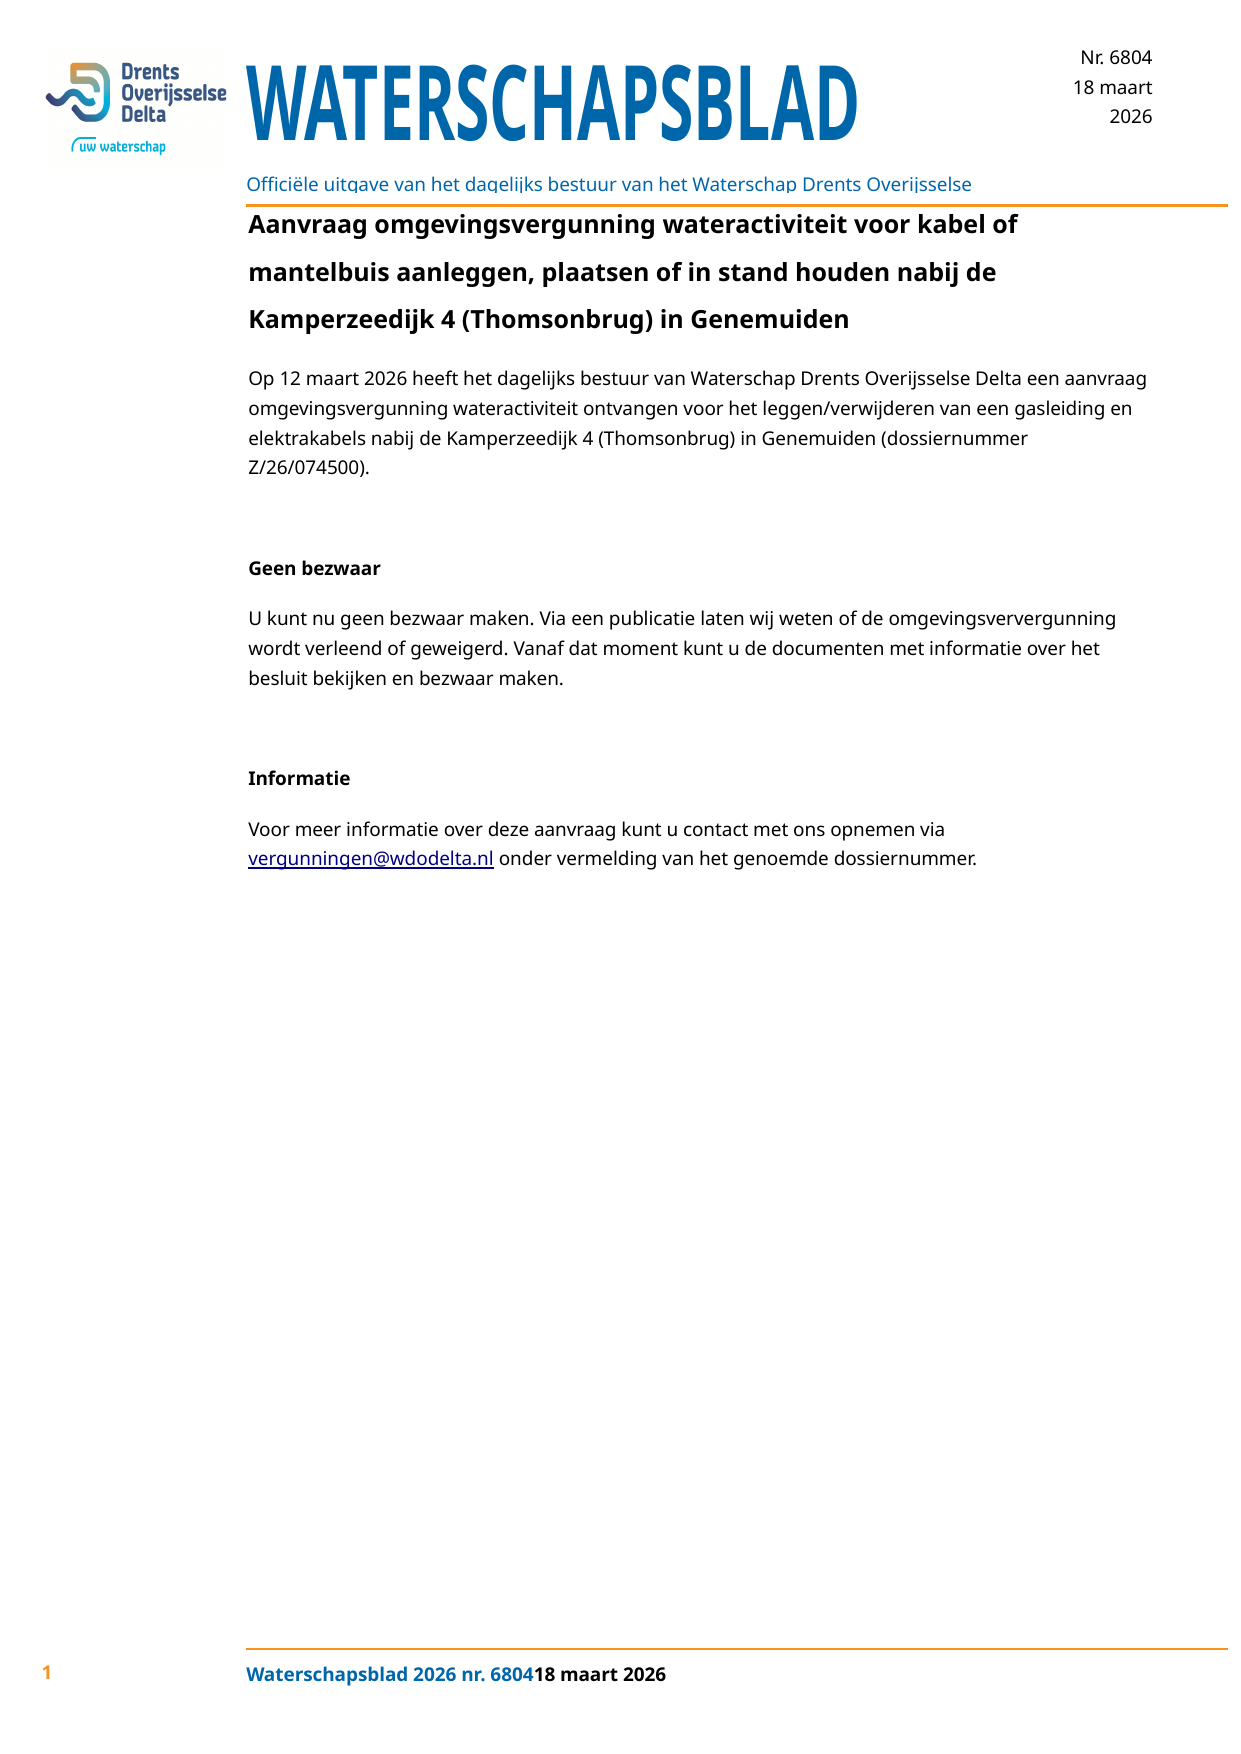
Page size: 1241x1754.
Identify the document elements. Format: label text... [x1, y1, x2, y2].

text Op 12 maart 2026 heeft het dagelijks bestuur van Waterschap Drents Overijsselse Delta een aanvraag omgevingsvergunning wateractiviteit ontvangen voor het leggen/verwijderen van een gasleiding en elektrakabels nabij de Kamperzeedijk 4 (Thomsonbrug) in Genemuiden (dossiernummer Z/26/074500). [248, 366, 1152, 480]
text U kunt nu geen bezwaar maken. Via een publicatie laten wij weten of de omgevingsververgunning wordt verleend of geweigerd. Vanaf dat moment kunt u de documenten met informatie over het besluit bekijken en bezwaar maken. [248, 606, 1152, 690]
text Informatie [248, 766, 1152, 791]
text Geen bezwaar [248, 555, 1152, 581]
picture [41, 47, 231, 172]
text Voor meer informatie over deze aanvraag kunt u contact met ons opnemen via vergunningen@wdodelta.nl onder vermelding van het genoemde dossiernummer. [248, 816, 1152, 871]
text Aanvraag omgevingsvergunning wateractiviteit voor kabel of mantelbuis aanleggen, plaatsen of in stand houden nabij de Kamperzeedijk 4 (Thomsonbrug) in Genemuiden [248, 207, 1152, 336]
